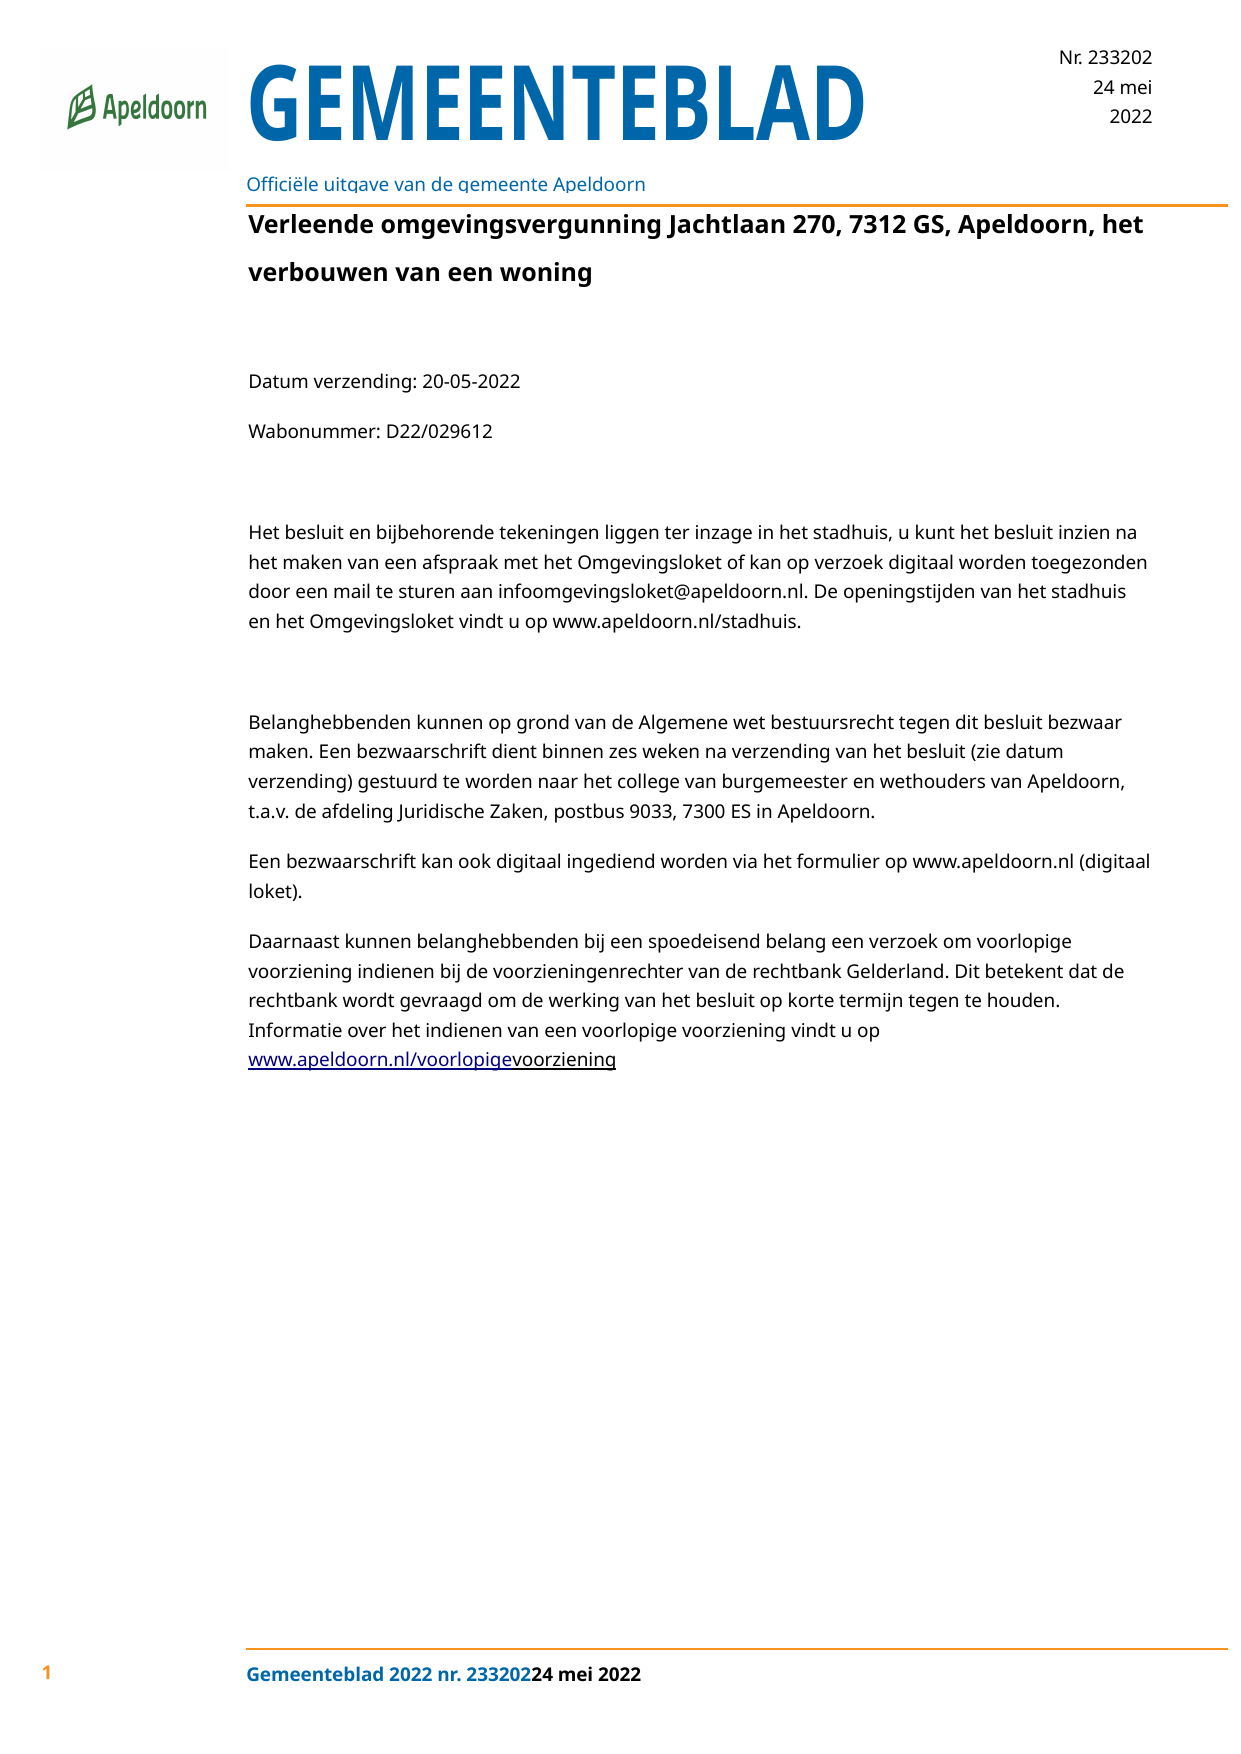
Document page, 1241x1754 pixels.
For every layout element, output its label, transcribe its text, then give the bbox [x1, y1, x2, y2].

text Belanghebbenden kunnen op grond van de Algemene wet bestuursrecht tegen dit besluit bezwaar maken. Een bezwaarschrift dient binnen zes weken na verzending van het besluit (zie datum verzending) gestuurd te worden naar het college van burgemeester en wethouders van Apeldoorn, t.a.v. de afdeling Juridische Zaken, postbus 9033, 7300 ES in Apeldoorn. [248, 709, 1152, 824]
text Een bezwaarschrift kan ook digitaal ingediend worden via het formulier op www.apeldoorn.nl (digitaal loket). [248, 848, 1152, 904]
text Daarnaast kunnen belanghebbenden bij een spoedeisend belang een verzoek om voorlopige voorziening indienen bij de voorzieningenrechter van de rechtbank Gelderland. Dit betekent dat de rechtbank wordt gevraagd om de werking van het besluit op korte termijn tegen te houden. Informatie over het indienen van een voorlopige voorziening vindt u op www.apeldoorn.nl/voorlopigevoorziening [248, 928, 1152, 1072]
picture [41, 47, 231, 172]
text Datum verzending: 20-05-2022 [248, 368, 1152, 394]
text Verleende omgevingsvergunning Jachtlaan 270, 7312 GS, Apeldoorn, het verbouwen van een woning [248, 207, 1152, 288]
text Wabonummer: D22/029612 [248, 419, 1152, 444]
text Het besluit en bijbehorende tekeningen liggen ter inzage in het stadhuis, u kunt het besluit inzien na het maken van een afspraak met het Omgevingsloket of kan op verzoek digitaal worden toegezonden door een mail te sturen aan infoomgevingsloket@apeldoorn.nl. De openingstijden van het stadhuis en het Omgevingsloket vindt u op www.apeldoorn.nl/stadhuis. [248, 519, 1152, 634]
